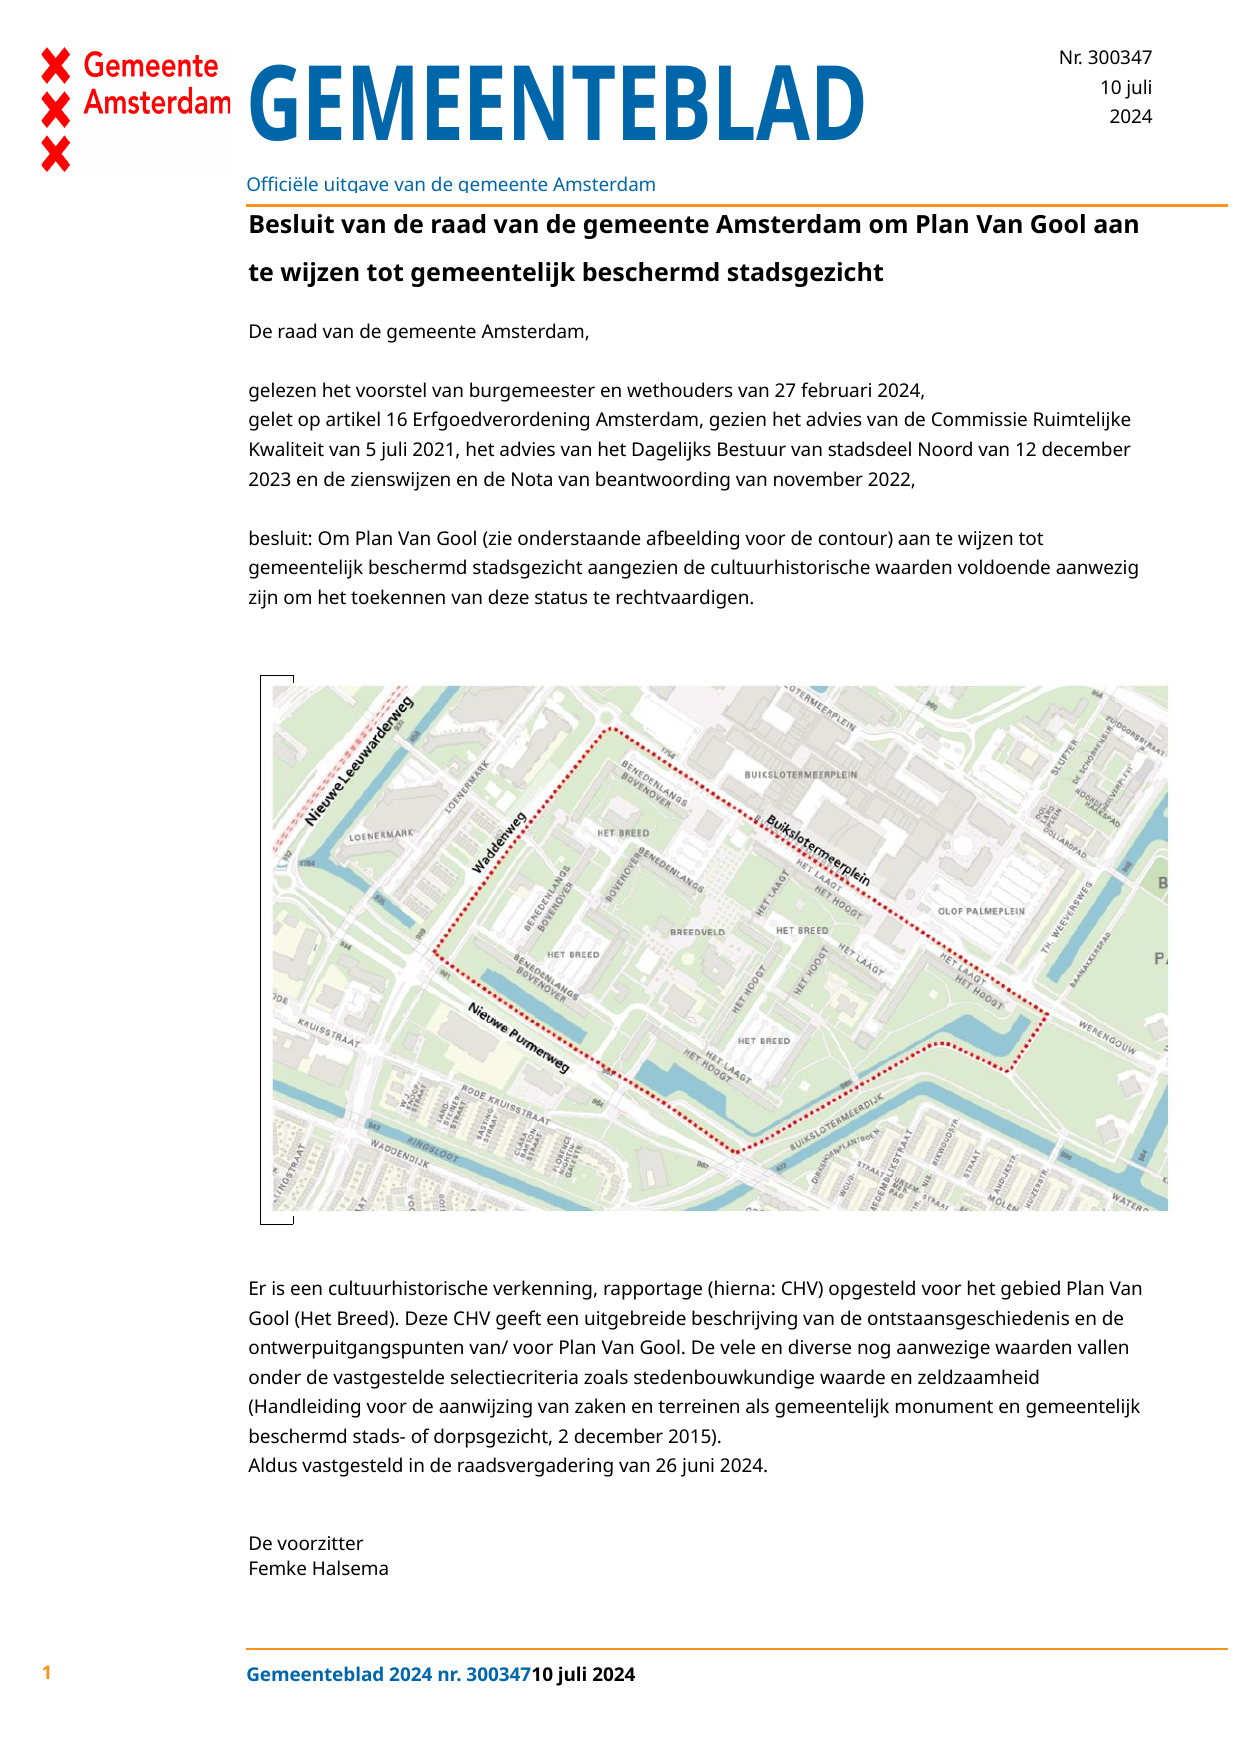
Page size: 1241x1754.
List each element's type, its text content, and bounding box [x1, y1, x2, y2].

text besluit: Om Plan Van Gool (zie onderstaande afbeelding voor de contour) aan te wijzen tot gemeentelijk beschermd stadsgezicht aangezien de cultuurhistorische waarden voldoende aanwezig zijn om het toekennen van deze status te rechtvaardigen. [248, 525, 1152, 610]
text De voorzitter [248, 1530, 1152, 1556]
picture [41, 47, 231, 172]
text gelezen het voorstel van burgemeester en wethouders van 27 februari 2024, [248, 377, 1152, 403]
text De raad van de gemeente Amsterdam, [248, 318, 1152, 344]
text gelet op artikel 16 Erfgoedverordening Amsterdam, gezien het advies van de Commissie Ruimtelijke Kwaliteit van 5 juli 2021, het advies van het Dagelijks Bestuur van stadsdeel Noord van 12 december 2023 en de zienswijzen en de Nota van beantwoording van november 2022, [248, 407, 1152, 492]
text Aldus vastgesteld in de raadsvergadering van 26 juni 2024. [248, 1453, 1152, 1478]
text Besluit van de raad van de gemeente Amsterdam om Plan Van Gool aan te wijzen tot gemeentelijk beschermd stadsgezicht [248, 207, 1152, 288]
text Femke Halsema [248, 1556, 1152, 1581]
text Er is een cultuurhistorische verkenning, rapportage (hierna: CHV) opgesteld voor het gebied Plan Van Gool (Het Breed). Deze CHV geeft een uitgebreide beschrijving van de ontstaansgeschiedenis en de ontwerpuitgangspunten van/ voor Plan Van Gool. De vele en diverse nog aanwezige waarden vallen onder de vastgestelde selectiecriteria zoals stedenbouwkundige waarde en zeldzaamheid (Handleiding voor de aanwijzing van zaken en terreinen als gemeentelijk monument en gemeentelijk beschermd stads- of dorpsgezicht, 2 december 2015). [248, 1275, 1152, 1449]
picture [268, 683, 1173, 1216]
